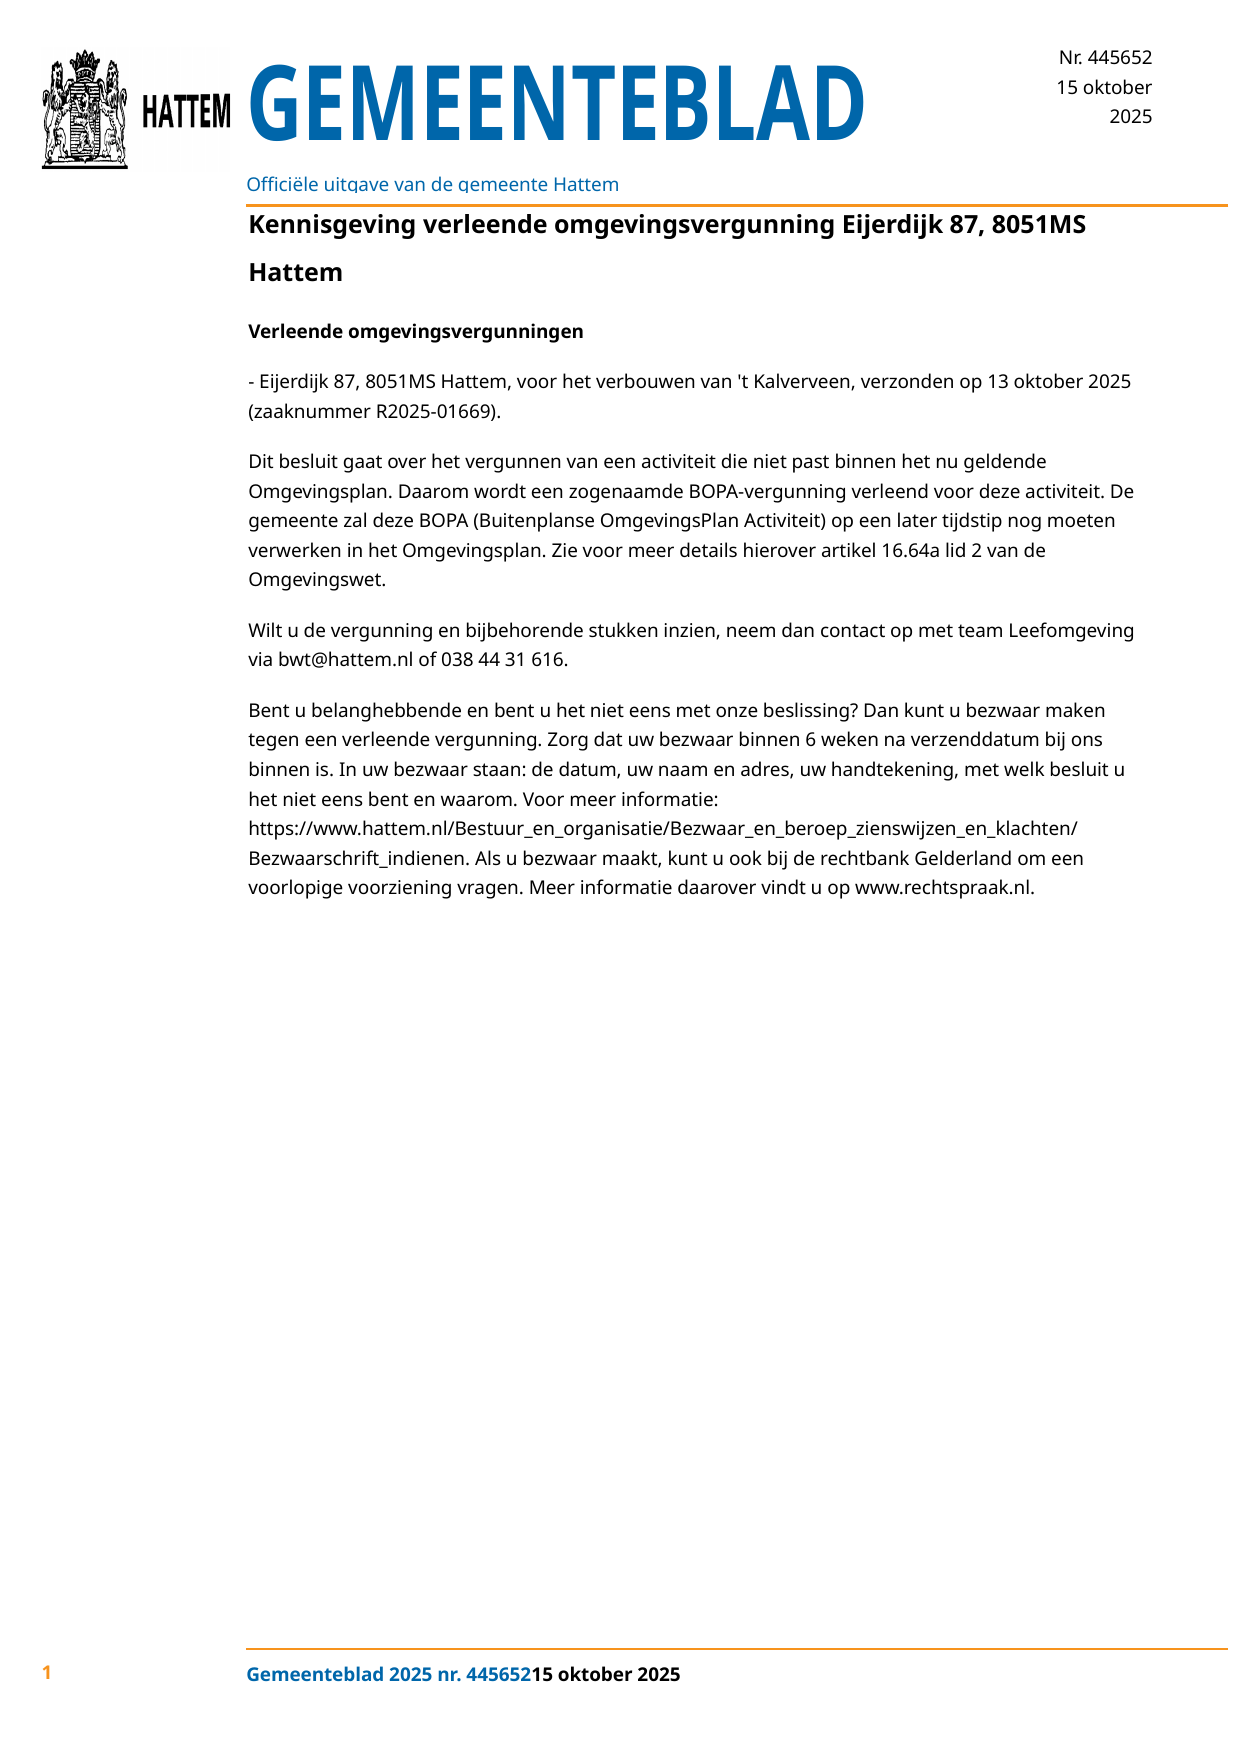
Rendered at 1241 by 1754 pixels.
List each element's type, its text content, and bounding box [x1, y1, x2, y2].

text Dit besluit gaat over het vergunnen van een activiteit die niet past binnen het nu geldende Omgevingsplan. Daarom wordt een zogenaamde BOPA-vergunning verleend voor deze activiteit. De gemeente zal deze BOPA (Buitenplanse OmgevingsPlan Activiteit) op een later tijdstip nog moeten verwerken in het Omgevingsplan. Zie voor meer details hierover artikel 16.64a lid 2 van de Omgevingswet. [248, 448, 1152, 592]
text - Eijerdijk 87, 8051MS Hattem, voor het verbouwen van 't Kalverveen, verzonden op 13 oktober 2025 (zaaknummer R2025-01669). [248, 368, 1152, 424]
text Verleende omgevingsvergunningen [248, 318, 1152, 344]
text Bent u belanghebbende en bent u het niet eens met onze beslissing? Dan kunt u bezwaar maken tegen een verleende vergunning. Zorg dat uw bezwaar binnen 6 weken na verzenddatum bij ons binnen is. In uw bezwaar staan: de datum, uw naam en adres, uw handtekening, met welk besluit u het niet eens bent en waarom. Voor meer informatie: https://www.hattem.nl/Bestuur_en_organisatie/Bezwaar_en_beroep_zienswijzen_en_klachten/Bezwaarschrift_indienen. Als u bezwaar maakt, kunt u ook bij de rechtbank Gelderland om een voorlopige voorziening vragen. Meer informatie daarover vindt u op www.rechtspraak.nl. [248, 697, 1152, 900]
text Wilt u de vergunning en bijbehorende stukken inzien, neem dan contact op met team Leefomgeving via bwt@hattem.nl of 038 44 31 616. [248, 617, 1152, 672]
picture [41, 47, 231, 172]
text Kennisgeving verleende omgevingsvergunning Eijerdijk 87, 8051MS Hattem [248, 207, 1152, 288]
